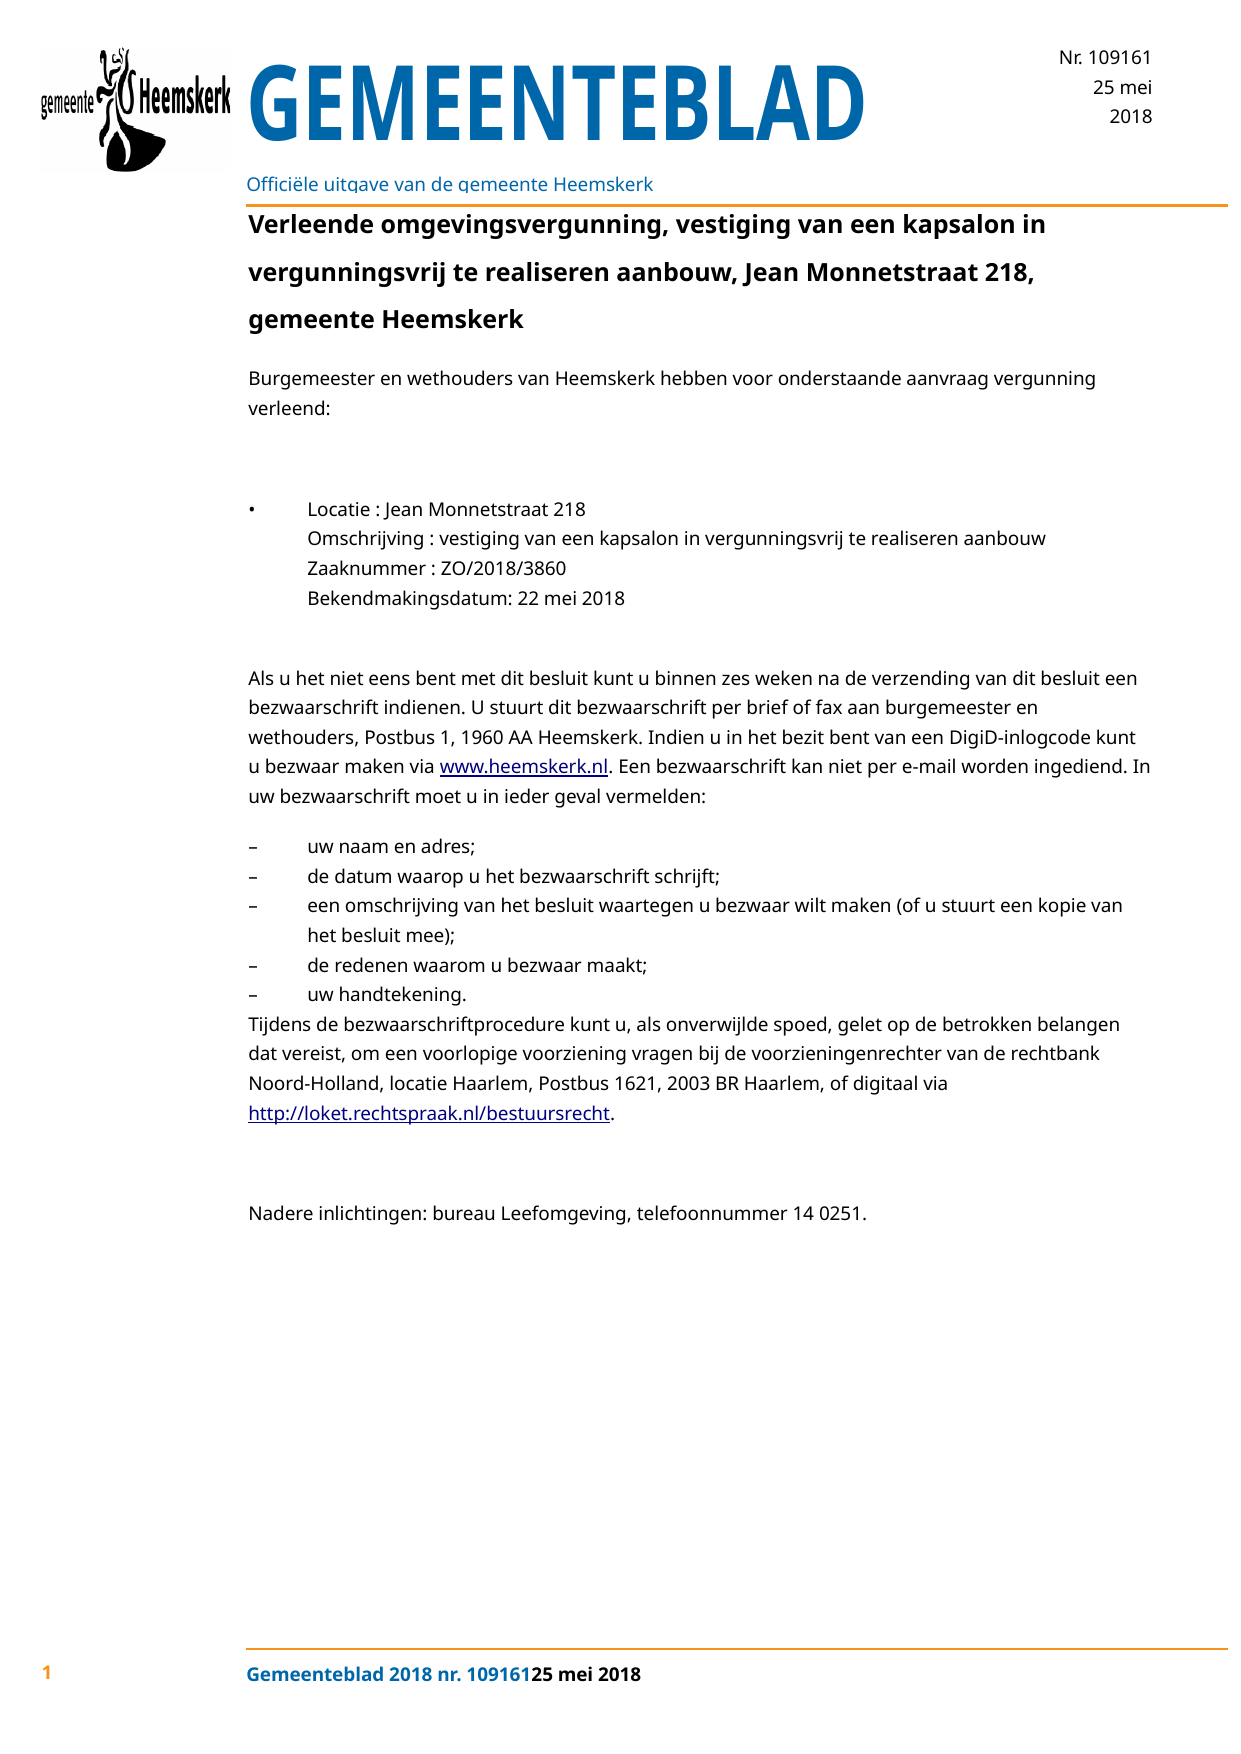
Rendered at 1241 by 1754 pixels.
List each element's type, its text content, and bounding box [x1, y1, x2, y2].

text Verleende omgevingsvergunning, vestiging van een kapsalon in vergunningsvrij te realiseren aanbouw, Jean Monnetstraat 218, gemeente Heemskerk [248, 207, 1152, 336]
picture [41, 47, 231, 172]
list uw naam en adres; [248, 833, 1152, 859]
list Omschrijving : vestiging van een kapsalon in vergunningsvrij te realiseren aanbouw [248, 526, 1152, 551]
text Burgemeester en wethouders van Heemskerk hebben voor onderstaande aanvraag vergunning verleend: [248, 366, 1152, 421]
list Zaaknummer : ZO/2018/3860 [248, 555, 1152, 581]
text Nadere inlichtingen: bureau Leefomgeving, telefoonnummer 14 0251. [248, 1201, 1152, 1226]
list de datum waarop u het bezwaarschrift schrijft; [248, 863, 1152, 889]
text Tijdens de bezwaarschriftprocedure kunt u, als onverwijlde spoed, gelet op de betrokken belangen dat vereist, om een voorlopige voorziening vragen bij de voorzieningenrechter van de rechtbank Noord-Holland, locatie Haarlem, Postbus 1621, 2003 BR Haarlem, of digitaal via http://loket.rechtspraak.nl/bestuursrecht. [248, 1011, 1152, 1125]
text Als u het niet eens bent met dit besluit kunt u binnen zes weken na de verzending van dit besluit een bezwaarschrift indienen. U stuurt dit bezwaarschrift per brief of fax aan burgemeester en wethouders, Postbus 1, 1960 AA Heemskerk. Indien u in het bezit bent van een DigiD-inlogcode kunt u bezwaar maken via www.heemskerk.nl. Een bezwaarschrift kan niet per e-mail worden ingediend. In uw bezwaarschrift moet u in ieder geval vermelden: [248, 665, 1152, 809]
list Bekendmakingsdatum: 22 mei 2018 [248, 585, 1152, 610]
list uw handtekening. [248, 981, 1152, 1007]
list Locatie : Jean Monnetstraat 218 [248, 496, 1152, 522]
list de redenen waarom u bezwaar maakt; [248, 952, 1152, 977]
list een omschrijving van het besluit waartegen u bezwaar wilt maken (of u stuurt een kopie van het besluit mee); [248, 893, 1152, 948]
